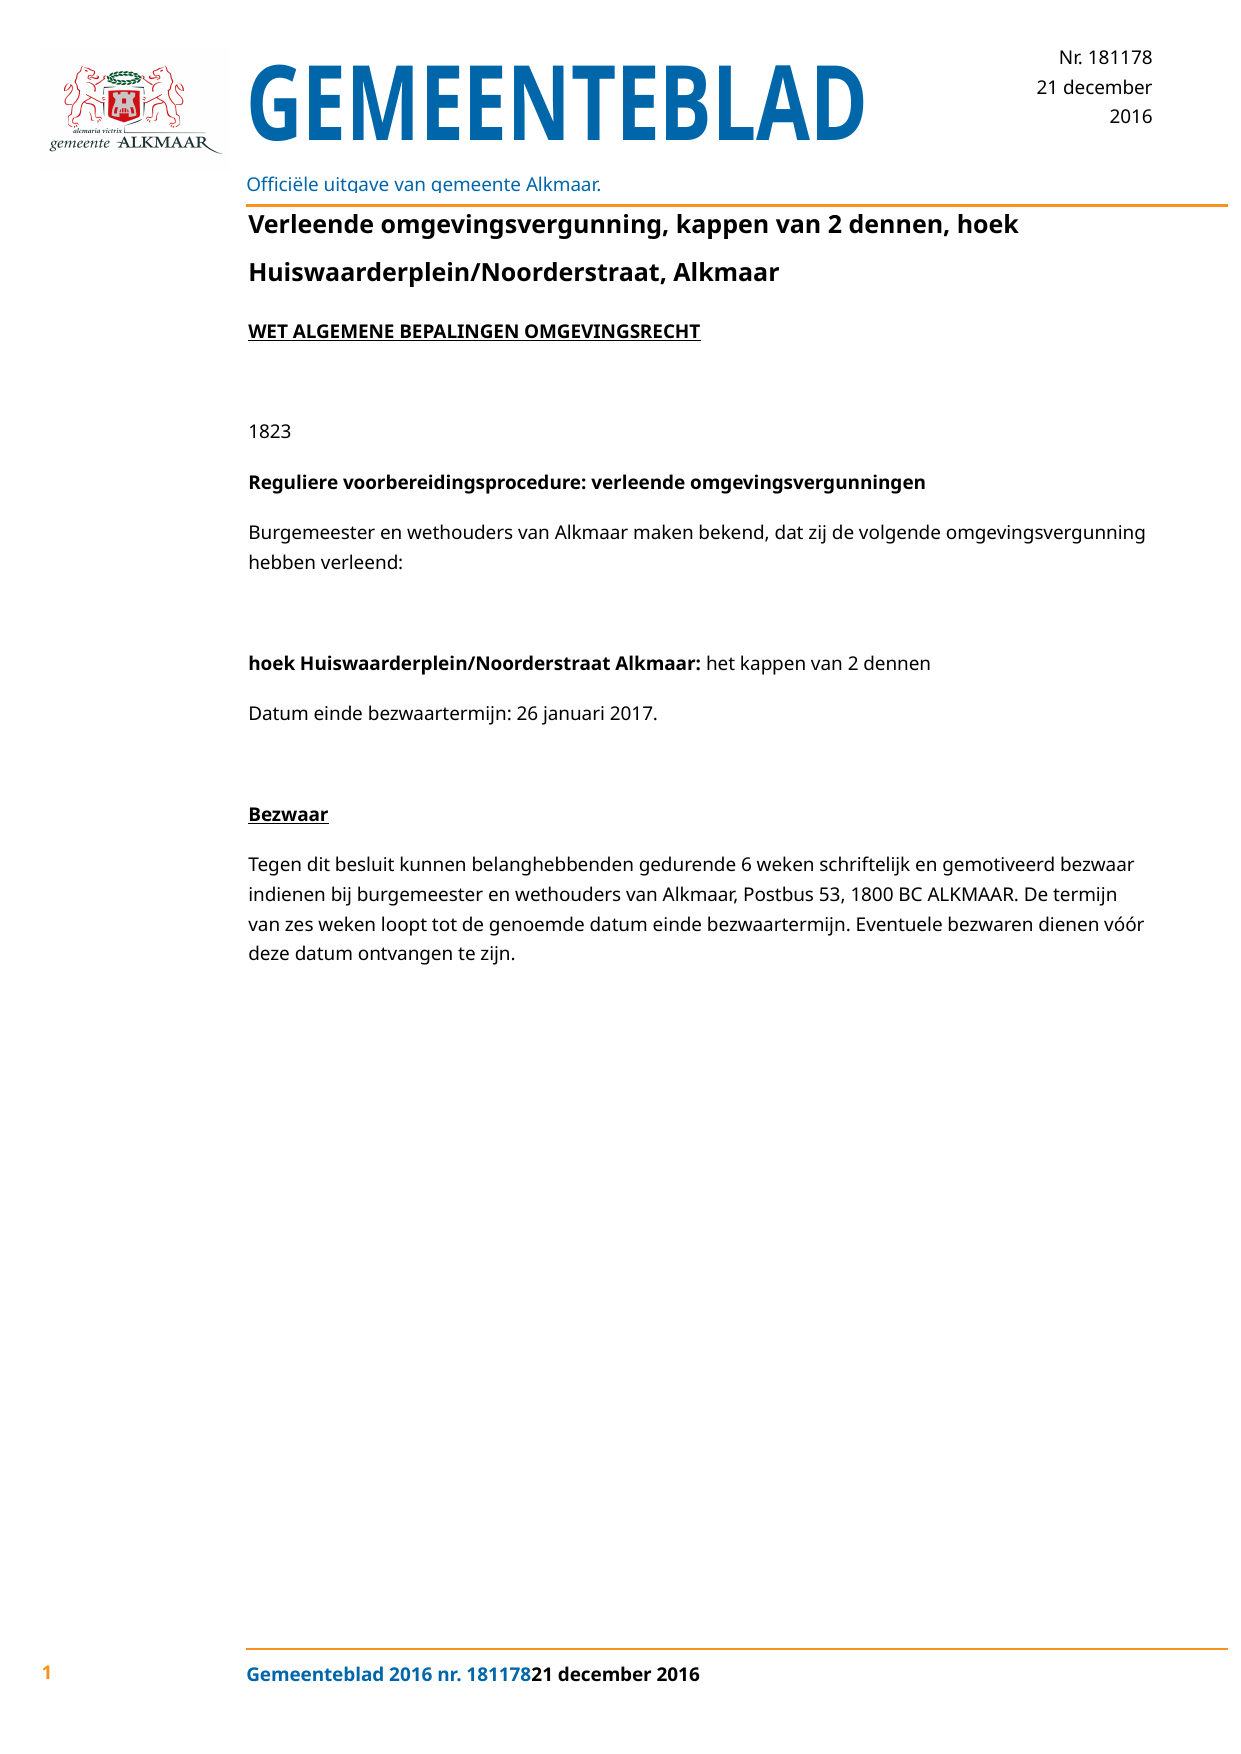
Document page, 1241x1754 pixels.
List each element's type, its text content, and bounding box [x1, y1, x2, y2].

picture [41, 47, 231, 172]
text Bezwaar [248, 801, 1152, 827]
text Burgemeester en wethouders van Alkmaar maken bekend, dat zij de volgende omgevingsvergunning hebben verleend: [248, 519, 1152, 575]
text 1823 [248, 419, 1152, 444]
text Verleende omgevingsvergunning, kappen van 2 dennen, hoek Huiswaarderplein/Noorderstraat, Alkmaar [248, 207, 1152, 288]
text Tegen dit besluit kunnen belanghebbenden gedurende 6 weken schriftelijk en gemotiveerd bezwaar indienen bij burgemeester en wethouders van Alkmaar, Postbus 53, 1800 BC ALKMAAR. De termijn van zes weken loopt tot de genoemde datum einde bezwaartermijn. Eventuele bezwaren dienen vóór deze datum ontvangen te zijn. [248, 852, 1152, 966]
text Reguliere voorbereidingsprocedure: verleende omgevingsvergunningen [248, 469, 1152, 495]
text WET ALGEMENE BEPALINGEN OMGEVINGSRECHT [248, 318, 1152, 344]
text Datum einde bezwaartermijn: 26 januari 2017. [248, 700, 1152, 726]
text hoek Huiswaarderplein/Noorderstraat Alkmaar: het kappen van 2 dennen [248, 650, 1152, 676]
